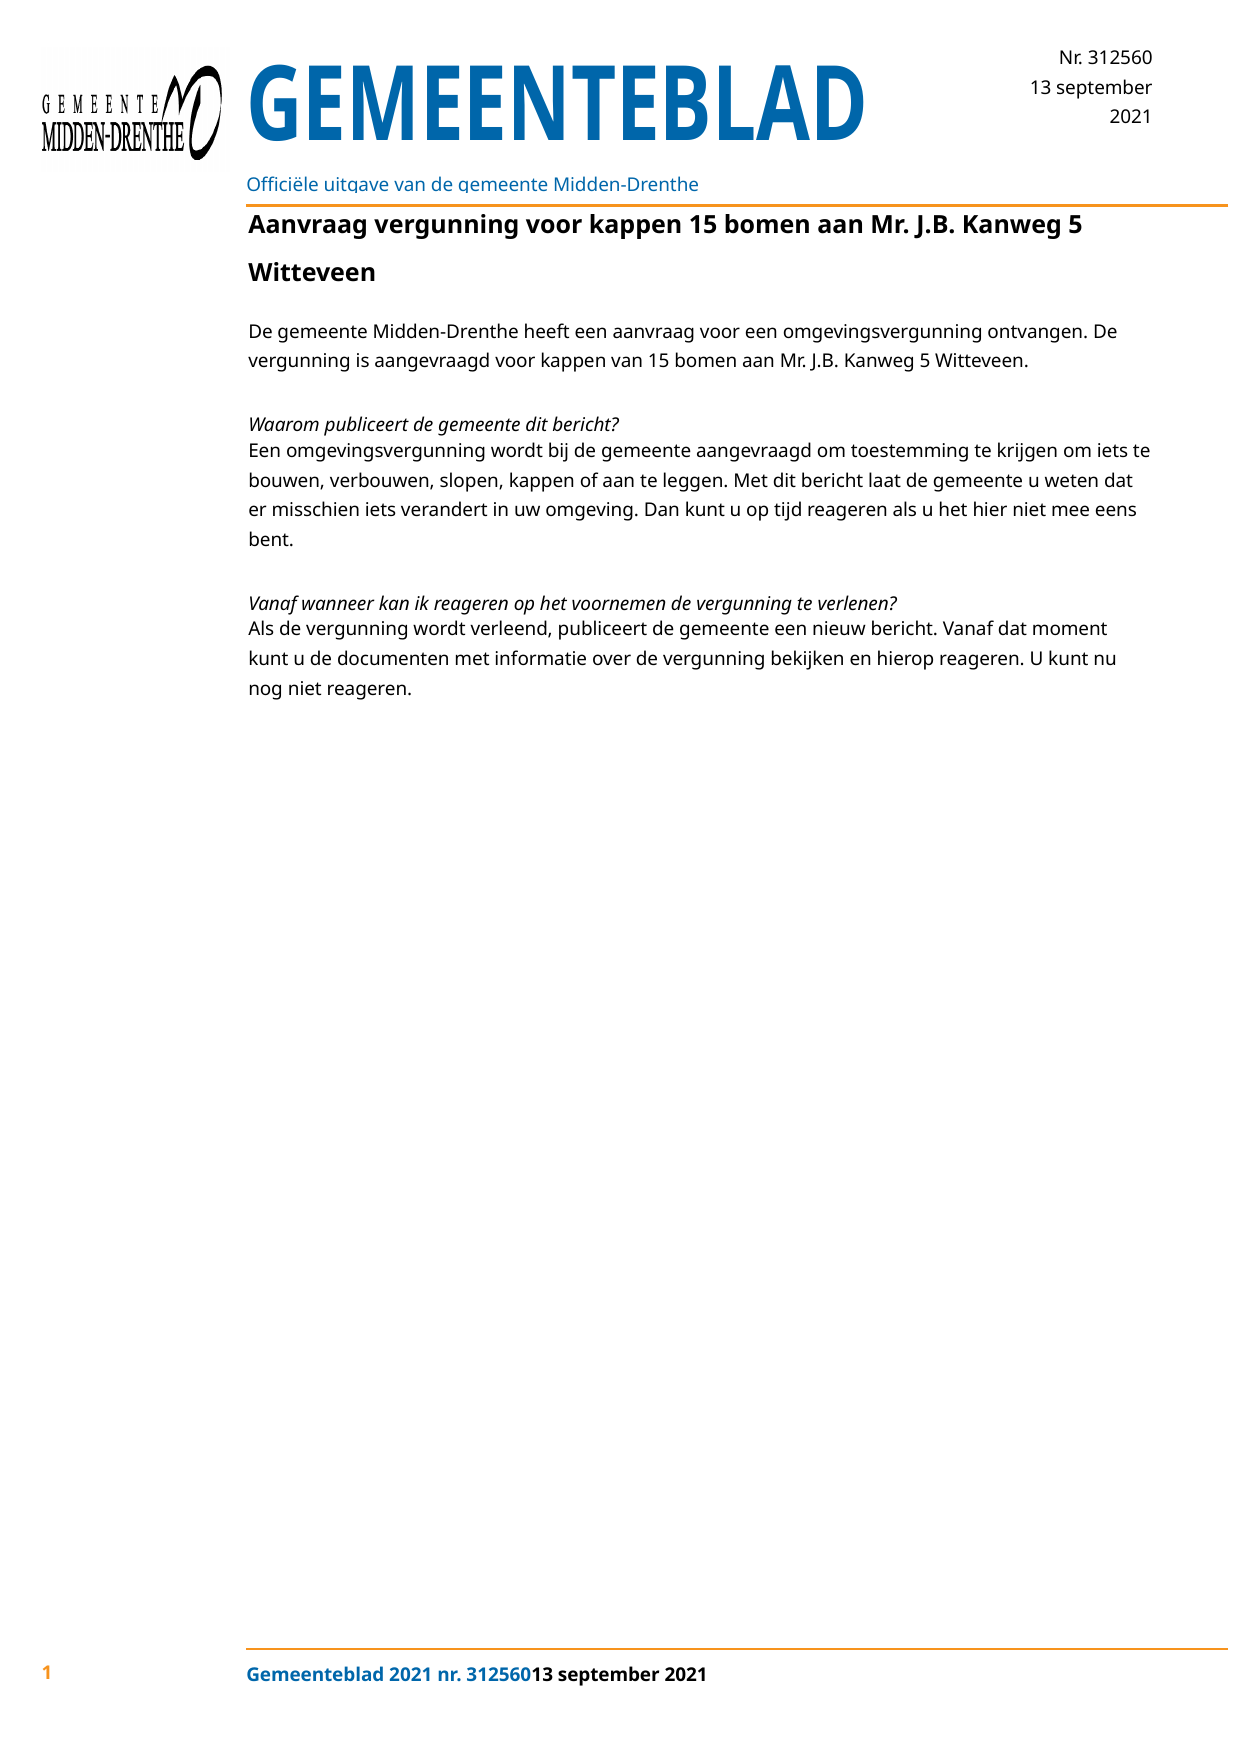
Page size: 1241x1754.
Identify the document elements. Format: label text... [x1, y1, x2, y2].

text Aanvraag vergunning voor kappen 15 bomen aan Mr. J.B. Kanweg 5 Witteveen [248, 207, 1152, 288]
text Vanaf wanneer kan ik reageren op het voornemen de vergunning te verlenen? [248, 590, 1152, 616]
picture [41, 47, 231, 172]
text Een omgevingsvergunning wordt bij de gemeente aangevraagd om toestemming te krijgen om iets te bouwen, verbouwen, slopen, kappen of aan te leggen. Met dit bericht laat de gemeente u weten dat er misschien iets verandert in uw omgeving. Dan kunt u op tijd reageren als u het hier niet mee eens bent. [248, 437, 1152, 552]
text Als de vergunning wordt verleend, publiceert de gemeente een nieuw bericht. Vanaf dat moment kunt u de documenten met informatie over de vergunning bekijken en hierop reageren. U kunt nu nog niet reageren. [248, 616, 1152, 701]
text De gemeente Midden-Drenthe heeft een aanvraag voor een omgevingsvergunning ontvangen. De vergunning is aangevraagd voor kappen van 15 bomen aan Mr. J.B. Kanweg 5 Witteveen. [248, 318, 1152, 373]
text Waarom publiceert de gemeente dit bericht? [248, 411, 1152, 437]
